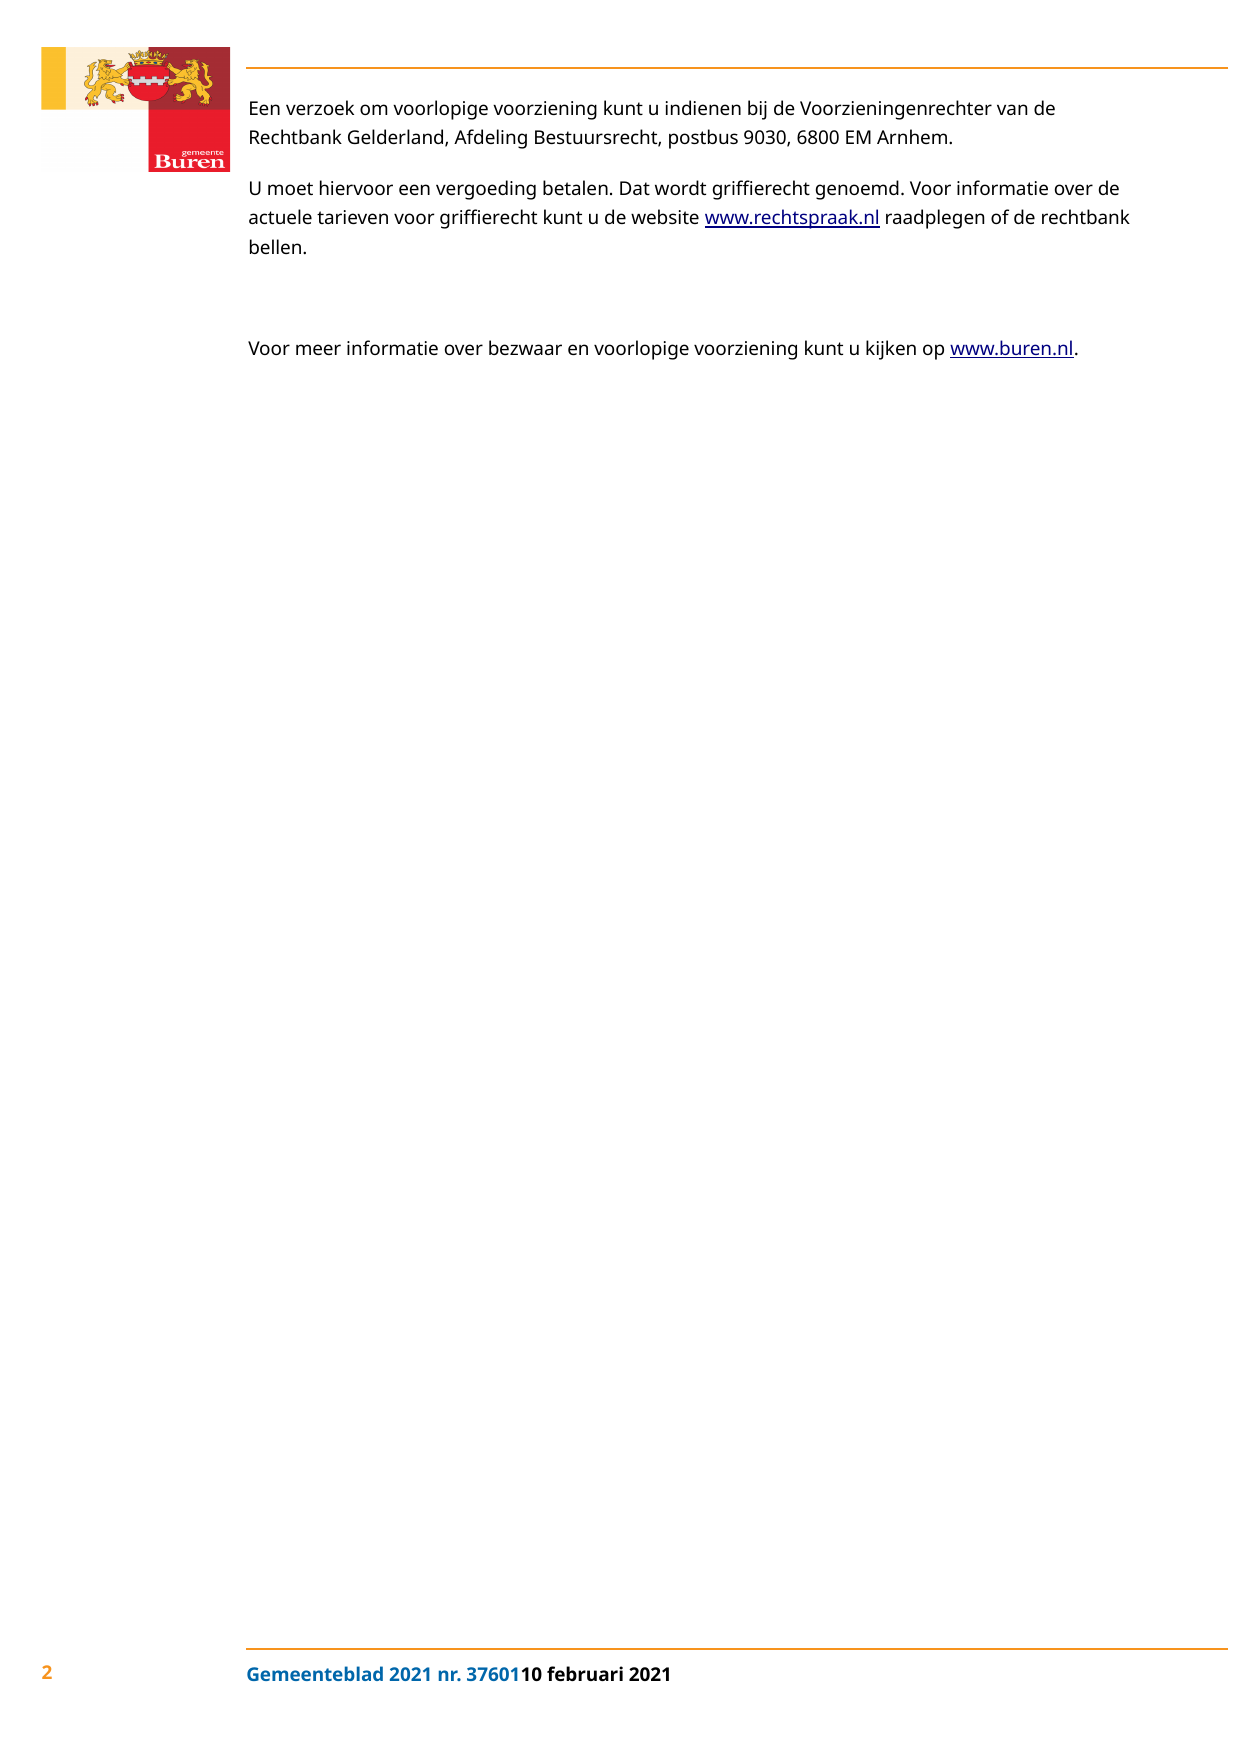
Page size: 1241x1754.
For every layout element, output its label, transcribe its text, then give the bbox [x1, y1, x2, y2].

picture [41, 47, 231, 172]
text U moet hiervoor een vergoeding betalen. Dat wordt griffierecht genoemd. Voor informatie over de actuele tarieven voor griffierecht kunt u de website www.rechtspraak.nl raadplegen of de rechtbank bellen. [248, 175, 1152, 260]
text Voor meer informatie over bezwaar en voorlopige voorziening kunt u kijken op www.buren.nl. [248, 335, 1152, 361]
text Een verzoek om voorlopige voorziening kunt u indienen bij de Voorzieningenrechter van de Rechtbank Gelderland, Afdeling Bestuursrecht, postbus 9030, 6800 EM Arnhem. [248, 95, 1152, 150]
